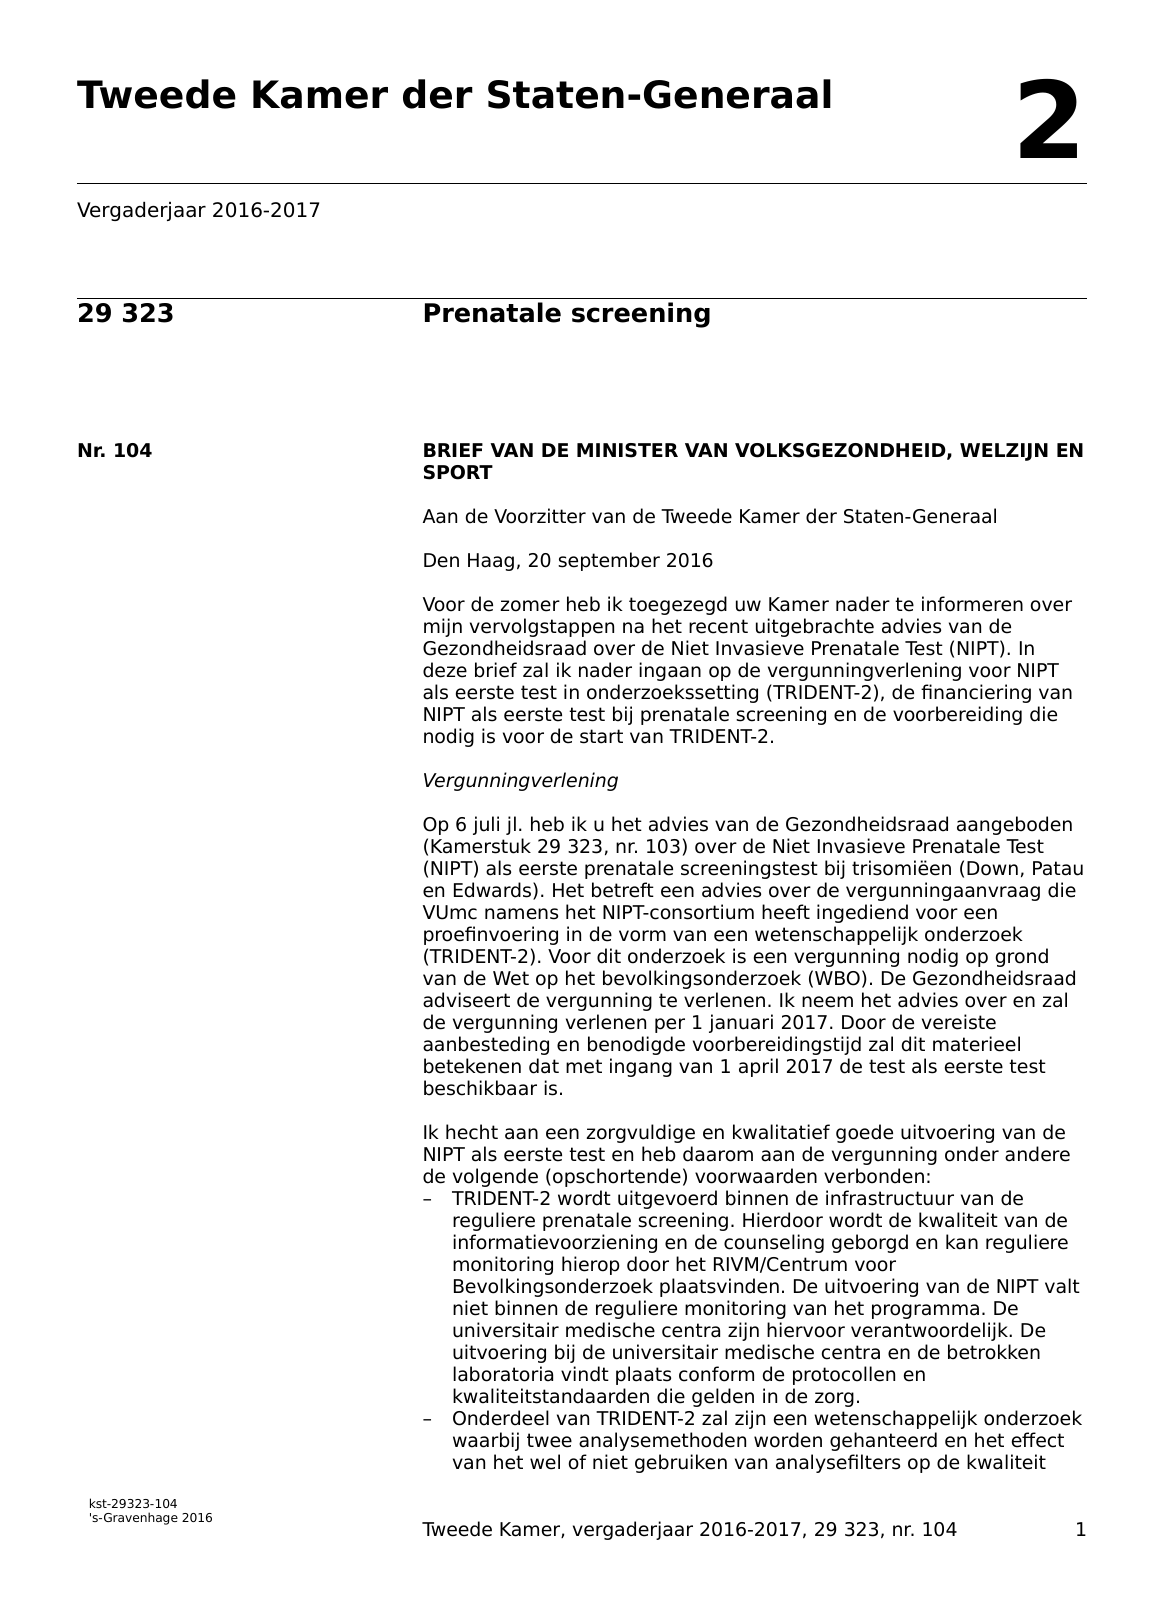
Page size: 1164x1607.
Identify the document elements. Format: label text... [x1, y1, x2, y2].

text Aan de Voorzitter van de Tweede Kamer der Staten-Generaal [422, 506, 1087, 528]
text Den Haag, 20 september 2016 [422, 550, 1087, 572]
text 's-Gravenhage 2016 [88, 1511, 323, 1525]
text – Onderdeel van TRIDENT-2 zal zijn een wetenschappelijk onderzoek waarbij twee analysemethoden worden gehanteerd en het effect van het wel of niet gebruiken van analysefilters op de kwaliteit [422, 1408, 1087, 1474]
text Op 6 juli jl. heb ik u het advies van de Gezondheidsraad aangeboden (Kamerstuk 29 323, nr. 103) over de Niet Invasieve Prenatale Test (NIPT) als eerste prenatale screeningstest bij trisomiëen (Down, Patau en Edwards). Het betreft een advies over de vergunningaanvraag die VUmc namens het NIPT-consortium heeft ingediend voor een proefinvoering in de vorm van een wetenschappelijk onderzoek (TRIDENT-2). Voor dit onderzoek is een vergunning nodig op grond van de Wet op het bevolkingsonderzoek (WBO). De Gezondheidsraad adviseert de vergunning te verlenen. Ik neem het advies over en zal de vergunning verlenen per 1 januari 2017. Door de vereiste aanbesteding en benodigde voorbereidingstijd zal dit materieel betekenen dat met ingang van 1 april 2017 de test als eerste test beschikbaar is. [422, 814, 1087, 1100]
subtitle Nr. 104 BRIEF VAN DE MINISTER VAN VOLKSGEZONDHEID, WELZIJN EN SPORT [77, 440, 1087, 484]
subtitle Vergunningverlening [422, 770, 1087, 792]
table_header Tweede Kamer der Staten-Generaal [77, 59, 886, 183]
text – TRIDENT-2 wordt uitgevoerd binnen de infrastructuur van de reguliere prenatale screening. Hierdoor wordt de kwaliteit van de informatievoorziening en de counseling geborgd en kan reguliere monitoring hierop door het RIVM/Centrum voor Bevolkingsonderzoek plaatsvinden. De uitvoering van de NIPT valt niet binnen de reguliere monitoring van het programma. De universitair medische centra zijn hiervoor verantwoordelijk. De uitvoering bij de universitair medische centra en de betrokken laboratoria vindt plaats conform de protocollen en kwaliteitstandaarden die gelden in de zorg. [422, 1188, 1087, 1408]
subtitle 29 323 Prenatale screening [77, 299, 1087, 329]
table_header 2 [886, 59, 1087, 183]
table_cell Vergaderjaar 2016-2017 [77, 184, 1087, 298]
text kst-29323-104 [88, 1497, 323, 1511]
text Voor de zomer heb ik toegezegd uw Kamer nader te informeren over mijn vervolgstappen na het recent uitgebrachte advies van de Gezondheidsraad over de Niet Invasieve Prenatale Test (NIPT). In deze brief zal ik nader ingaan op de vergunningverlening voor NIPT als eerste test in onderzoekssetting (TRIDENT-2), de financiering van NIPT als eerste test bij prenatale screening en de voorbereiding die nodig is voor de start van TRIDENT-2. [422, 594, 1087, 748]
text Ik hecht aan een zorgvuldige en kwalitatief goede uitvoering van de NIPT als eerste test en heb daarom aan de vergunning onder andere de volgende (opschortende) voorwaarden verbonden: [422, 1122, 1087, 1188]
